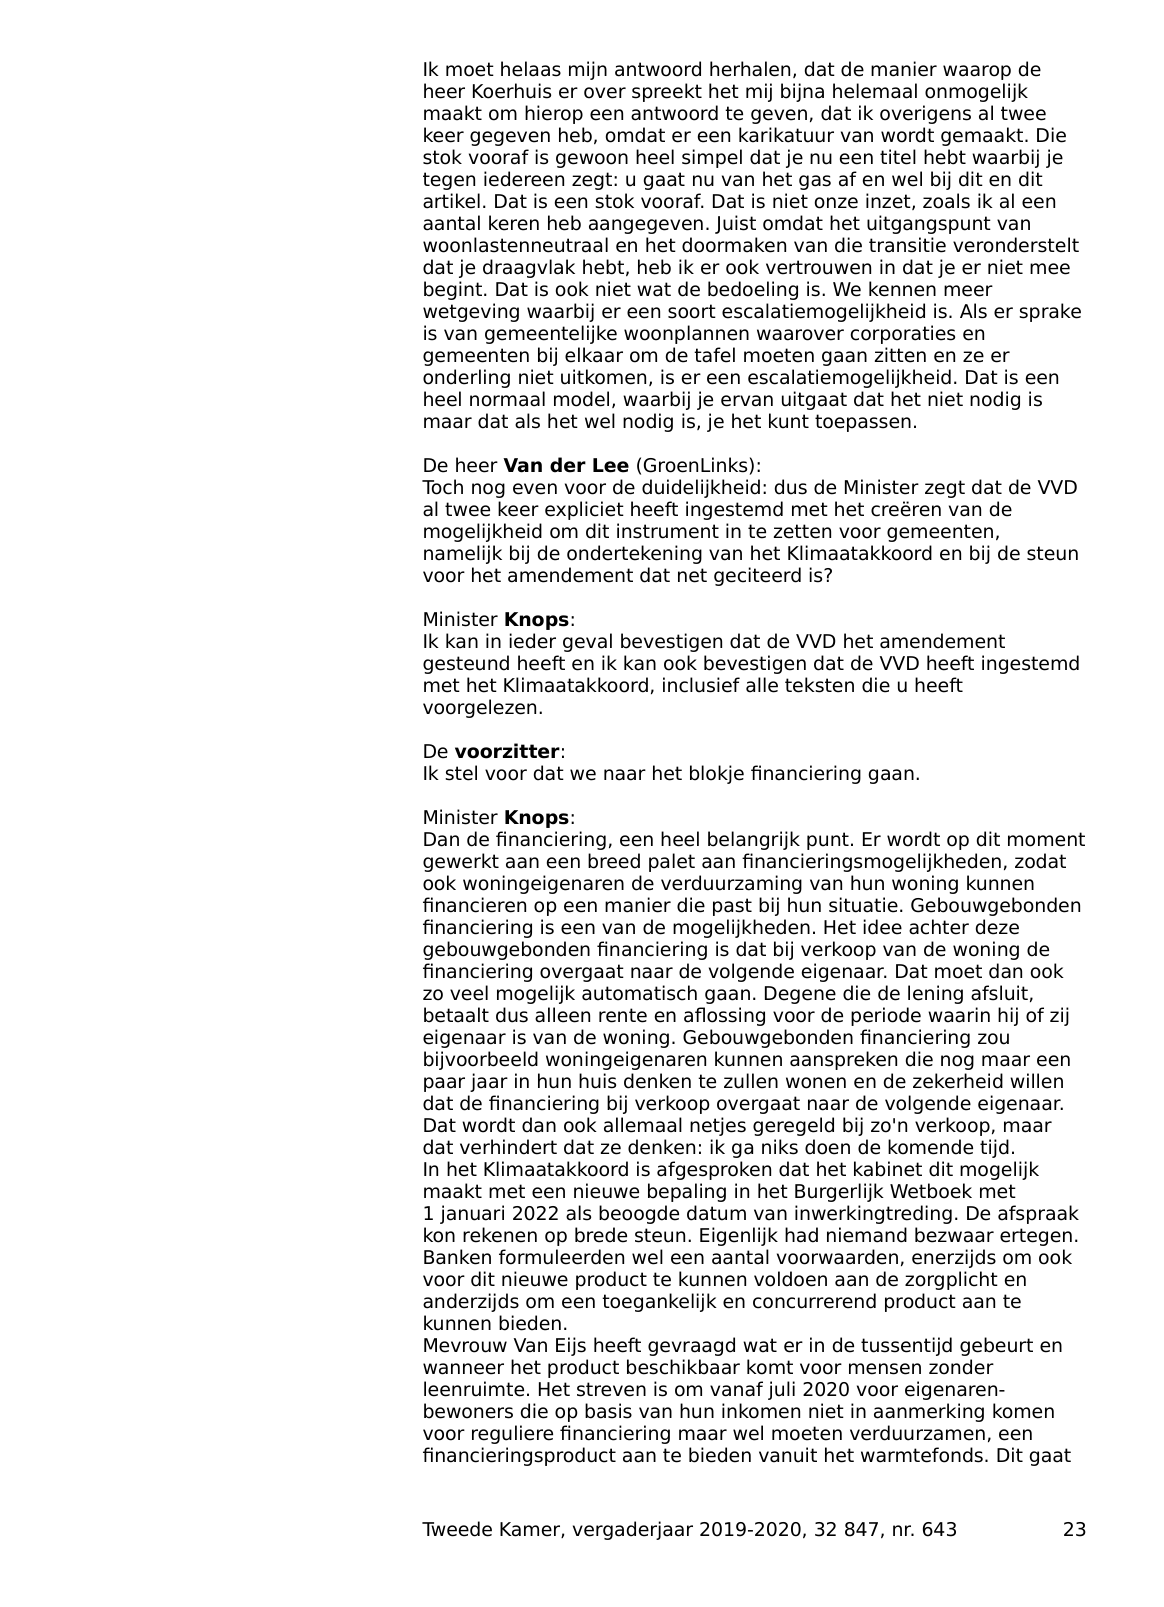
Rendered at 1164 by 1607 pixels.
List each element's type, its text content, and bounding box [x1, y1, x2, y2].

text Ik moet helaas mijn antwoord herhalen, dat de manier waarop de heer Koerhuis er over spreekt het mij bijna helemaal onmogelijk maakt om hierop een antwoord te geven, dat ik overigens al twee keer gegeven heb, omdat er een karikatuur van wordt gemaakt. Die stok vooraf is gewoon heel simpel dat je nu een titel hebt waarbij je tegen iedereen zegt: u gaat nu van het gas af en wel bij dit en dit artikel. Dat is een stok vooraf. Dat is niet onze inzet, zoals ik al een aantal keren heb aangegeven. Juist omdat het uitgangspunt van woonlastenneutraal en het doormaken van die transitie veronderstelt dat je draagvlak hebt, heb ik er ook vertrouwen in dat je er niet mee begint. Dat is ook niet wat de bedoeling is. We kennen meer wetgeving waarbij er een soort escalatiemogelijkheid is. Als er sprake is van gemeentelijke woonplannen waarover corporaties en gemeenten bij elkaar om de tafel moeten gaan zitten en ze er onderling niet uitkomen, is er een escalatiemogelijkheid. Dat is een heel normaal model, waarbij je ervan uitgaat dat het niet nodig is maar dat als het wel nodig is, je het kunt toepassen. [422, 59, 1087, 433]
text Minister Knops: [422, 609, 1087, 631]
text Ik stel voor dat we naar het blokje financiering gaan. [422, 763, 1087, 785]
text Dan de financiering, een heel belangrijk punt. Er wordt op dit moment gewerkt aan een breed palet aan financieringsmogelijkheden, zodat ook woningeigenaren de verduurzaming van hun woning kunnen financieren op een manier die past bij hun situatie. Gebouwgebonden financiering is een van de mogelijkheden. Het idee achter deze gebouwgebonden financiering is dat bij verkoop van de woning de financiering overgaat naar de volgende eigenaar. Dat moet dan ook zo veel mogelijk automatisch gaan. Degene die de lening afsluit, betaalt dus alleen rente en aflossing voor de periode waarin hij of zij eigenaar is van de woning. Gebouwgebonden financiering zou bijvoorbeeld woningeigenaren kunnen aanspreken die nog maar een paar jaar in hun huis denken te zullen wonen en de zekerheid willen dat de financiering bij verkoop overgaat naar de volgende eigenaar. Dat wordt dan ook allemaal netjes geregeld bij zo'n verkoop, maar dat verhindert dat ze denken: ik ga niks doen de komende tijd. [422, 829, 1087, 1159]
text In het Klimaatakkoord is afgesproken dat het kabinet dit mogelijk maakt met een nieuwe bepaling in het Burgerlijk Wetboek met 1 januari 2022 als beoogde datum van inwerkingtreding. De afspraak kon rekenen op brede steun. Eigenlijk had niemand bezwaar ertegen. Banken formuleerden wel een aantal voorwaarden, enerzijds om ook voor dit nieuwe product te kunnen voldoen aan de zorgplicht en anderzijds om een toegankelijk en concurrerend product aan te kunnen bieden. [422, 1159, 1087, 1335]
text De heer Van der Lee (GroenLinks): [422, 455, 1087, 477]
text Minister Knops: [422, 807, 1087, 829]
text De voorzitter: [422, 741, 1087, 763]
text Toch nog even voor de duidelijkheid: dus de Minister zegt dat de VVD al twee keer expliciet heeft ingestemd met het creëren van de mogelijkheid om dit instrument in te zetten voor gemeenten, namelijk bij de ondertekening van het Klimaatakkoord en bij de steun voor het amendement dat net geciteerd is? [422, 477, 1087, 587]
text Ik kan in ieder geval bevestigen dat de VVD het amendement gesteund heeft en ik kan ook bevestigen dat de VVD heeft ingestemd met het Klimaatakkoord, inclusief alle teksten die u heeft voorgelezen. [422, 631, 1087, 719]
text Mevrouw Van Eijs heeft gevraagd wat er in de tussentijd gebeurt en wanneer het product beschikbaar komt voor mensen zonder leenruimte. Het streven is om vanaf juli 2020 voor eigenaren-bewoners die op basis van hun inkomen niet in aanmerking komen voor reguliere financiering maar wel moeten verduurzamen, een financieringsproduct aan te bieden vanuit het warmtefonds. Dit gaat [422, 1335, 1087, 1467]
